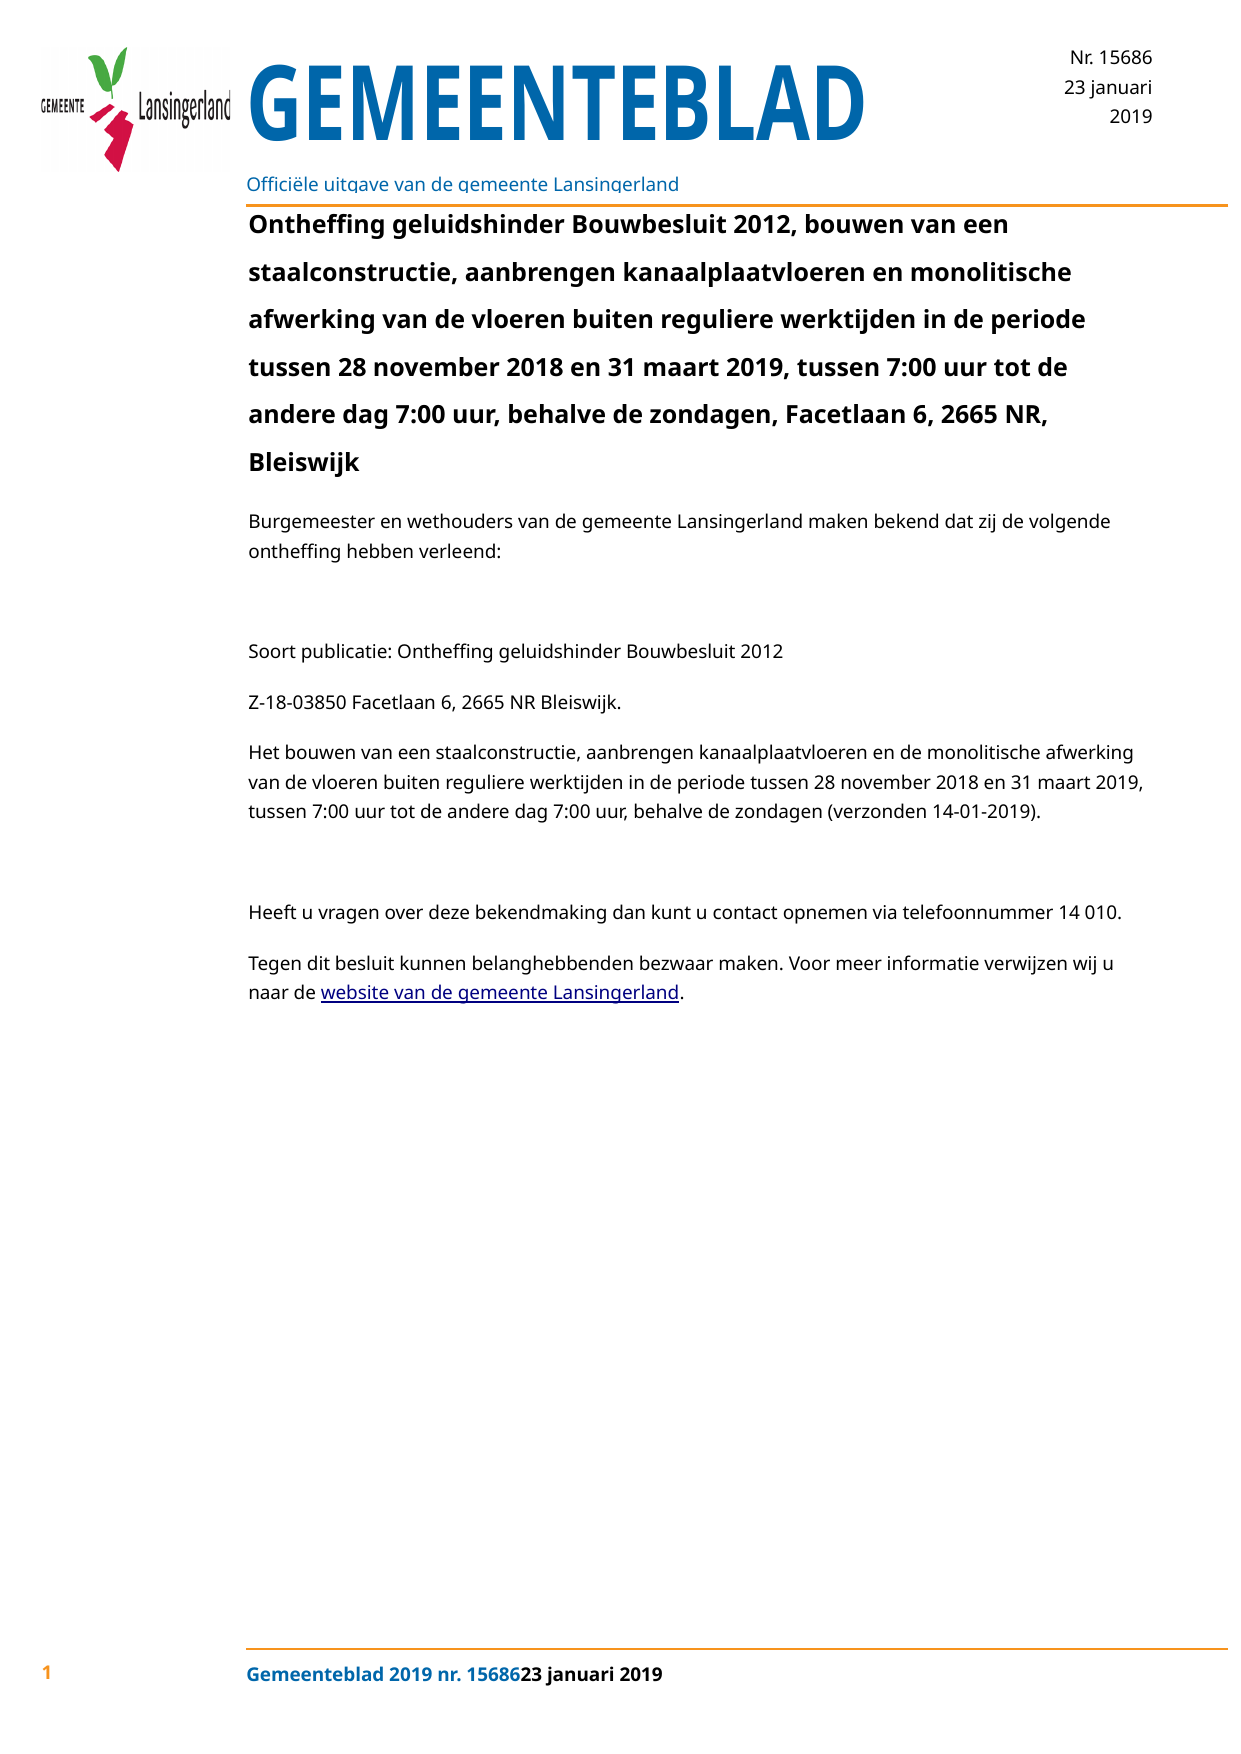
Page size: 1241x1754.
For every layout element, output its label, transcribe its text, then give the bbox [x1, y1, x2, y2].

text Het bouwen van een staalconstructie, aanbrengen kanaalplaatvloeren en de monolitische afwerking van de vloeren buiten reguliere werktijden in de periode tussen 28 november 2018 en 31 maart 2019, tussen 7:00 uur tot de andere dag 7:00 uur, behalve de zondagen (verzonden 14-01-2019). [248, 739, 1152, 824]
text Burgemeester en wethouders van de gemeente Lansingerland maken bekend dat zij de volgende ontheffing hebben verleend: [248, 508, 1152, 564]
picture [41, 47, 231, 172]
text Heeft u vragen over deze bekendmaking dan kunt u contact opnemen via telefoonnummer 14 010. [248, 899, 1152, 925]
text Ontheffing geluidshinder Bouwbesluit 2012, bouwen van een staalconstructie, aanbrengen kanaalplaatvloeren en monolitische afwerking van de vloeren buiten reguliere werktijden in de periode tussen 28 november 2018 en 31 maart 2019, tussen 7:00 uur tot de andere dag 7:00 uur, behalve de zondagen, Facetlaan 6, 2665 NR, Bleiswijk [248, 207, 1152, 479]
text Tegen dit besluit kunnen belanghebbenden bezwaar maken. Voor meer informatie verwijzen wij u naar de website van de gemeente Lansingerland. [248, 950, 1152, 1005]
text Z-18-03850 Facetlaan 6, 2665 NR Bleiswijk. [248, 689, 1152, 715]
text Soort publicatie: Ontheffing geluidshinder Bouwbesluit 2012 [248, 639, 1152, 664]
